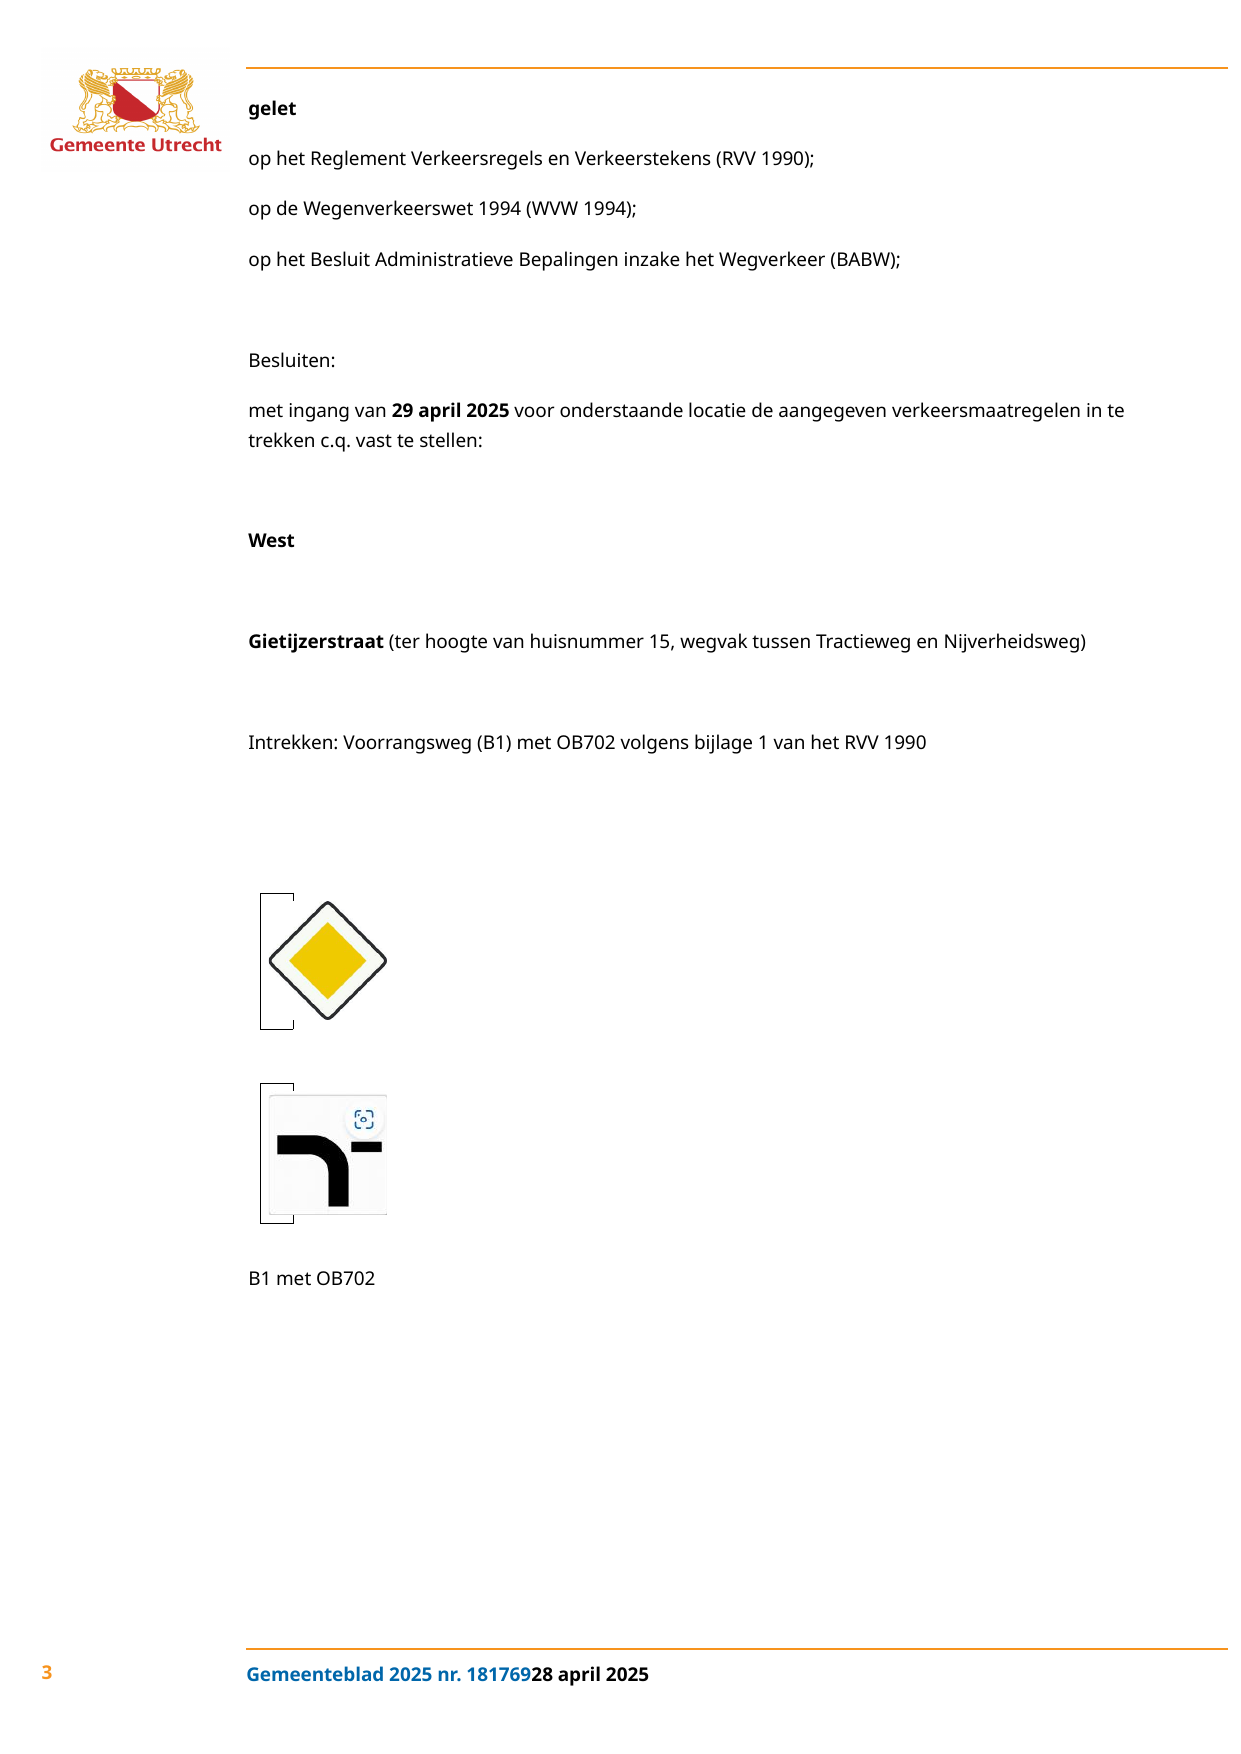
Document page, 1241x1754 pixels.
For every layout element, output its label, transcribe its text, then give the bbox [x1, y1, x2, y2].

text Gietijzerstraat (ter hoogte van huisnummer 15, wegvak tussen Tractieweg en Nijverheidsweg) [248, 628, 1152, 654]
picture [268, 1091, 387, 1215]
text Intrekken: Voorrangsweg (B1) met OB702 volgens bijlage 1 van het RVV 1990 [248, 729, 1152, 755]
text op het Besluit Administratieve Bepalingen inzake het Wegverkeer (BABW); [248, 246, 1152, 272]
text West [248, 528, 1152, 553]
text gelet [248, 95, 1152, 121]
picture [268, 901, 387, 1020]
text B1 met OB702 [248, 1266, 1152, 1291]
text met ingang van 29 april 2025 voor onderstaande locatie de aangegeven verkeersmaatregelen in te trekken c.q. vast te stellen: [248, 397, 1152, 453]
text op het Reglement Verkeersregels en Verkeerstekens (RVV 1990); [248, 145, 1152, 171]
picture [41, 47, 231, 172]
text op de Wegenverkeerswet 1994 (WVW 1994); [248, 196, 1152, 221]
text Besluiten: [248, 347, 1152, 373]
